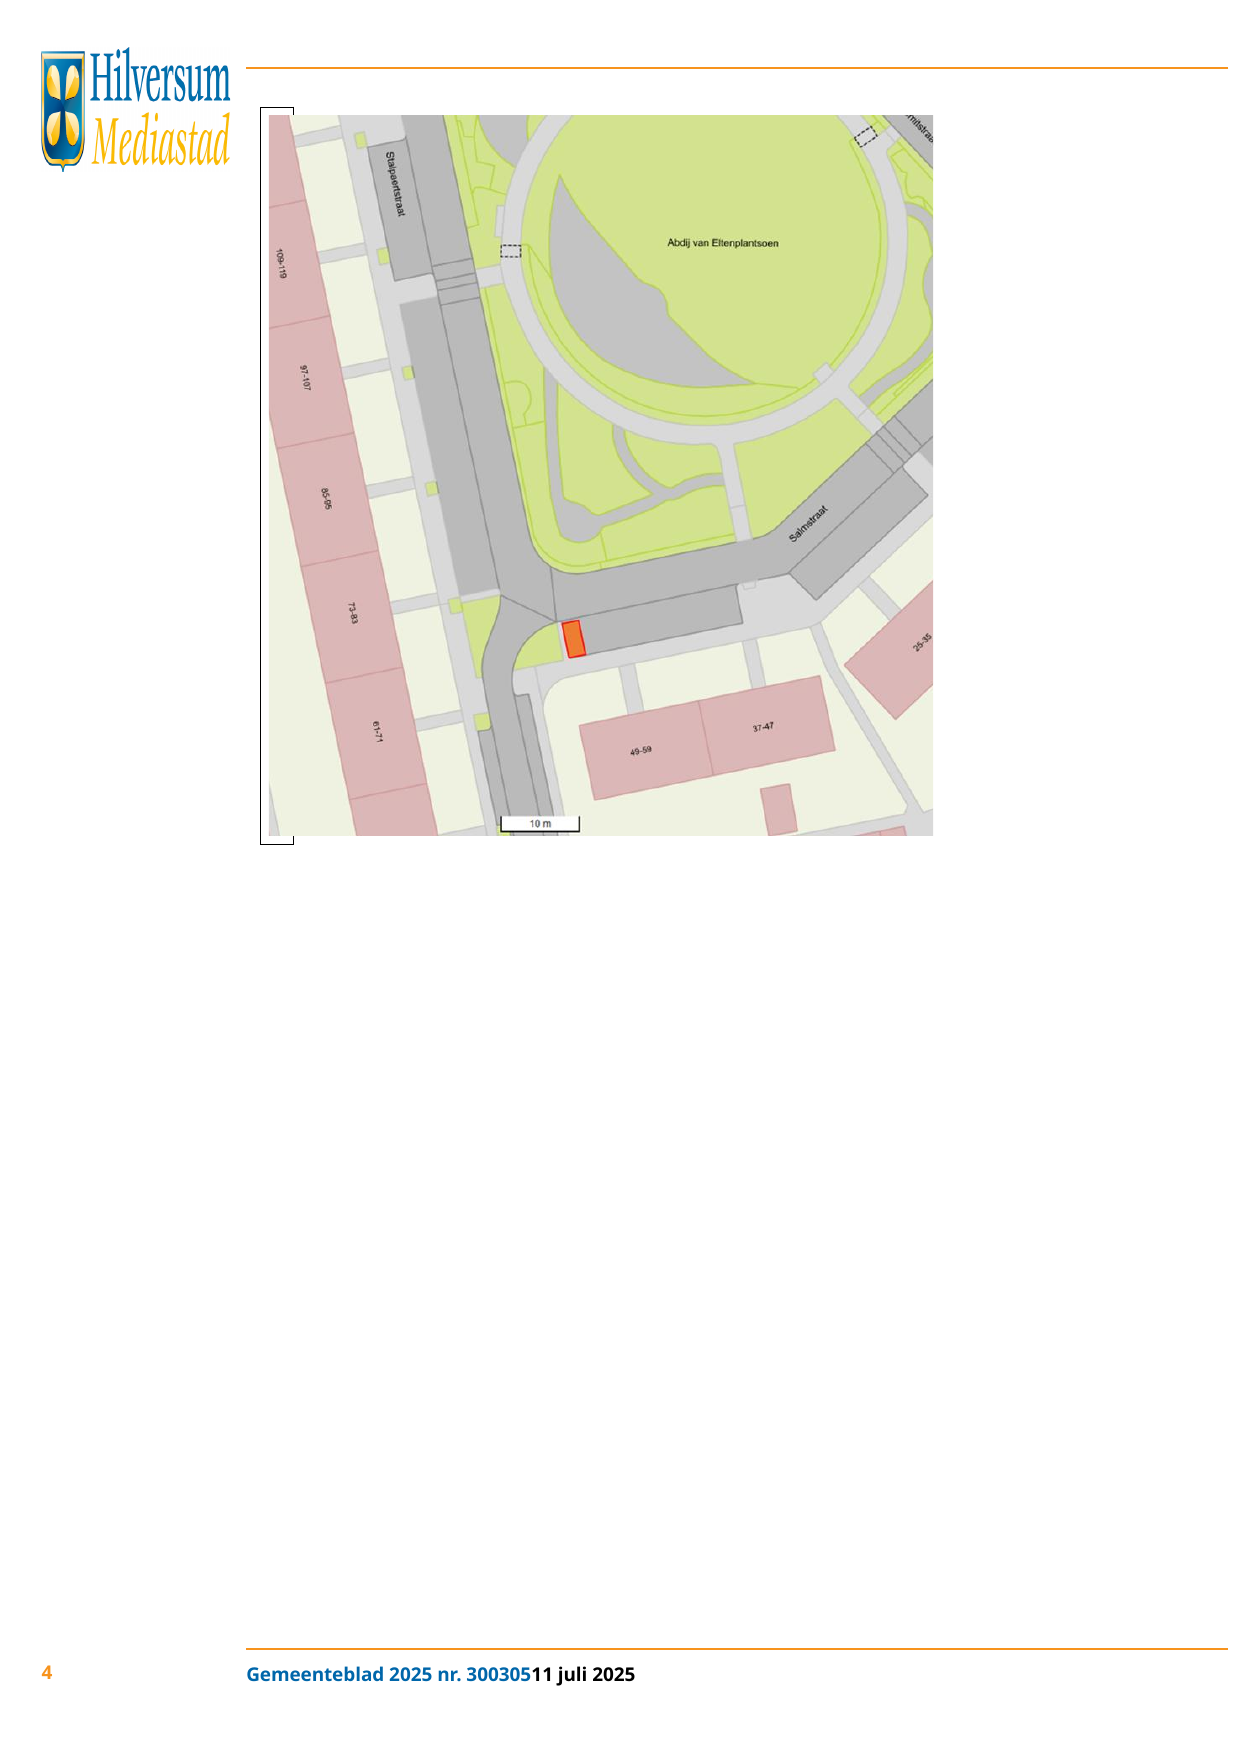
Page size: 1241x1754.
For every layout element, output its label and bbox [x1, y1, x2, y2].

picture [41, 47, 231, 172]
picture [268, 115, 934, 836]
